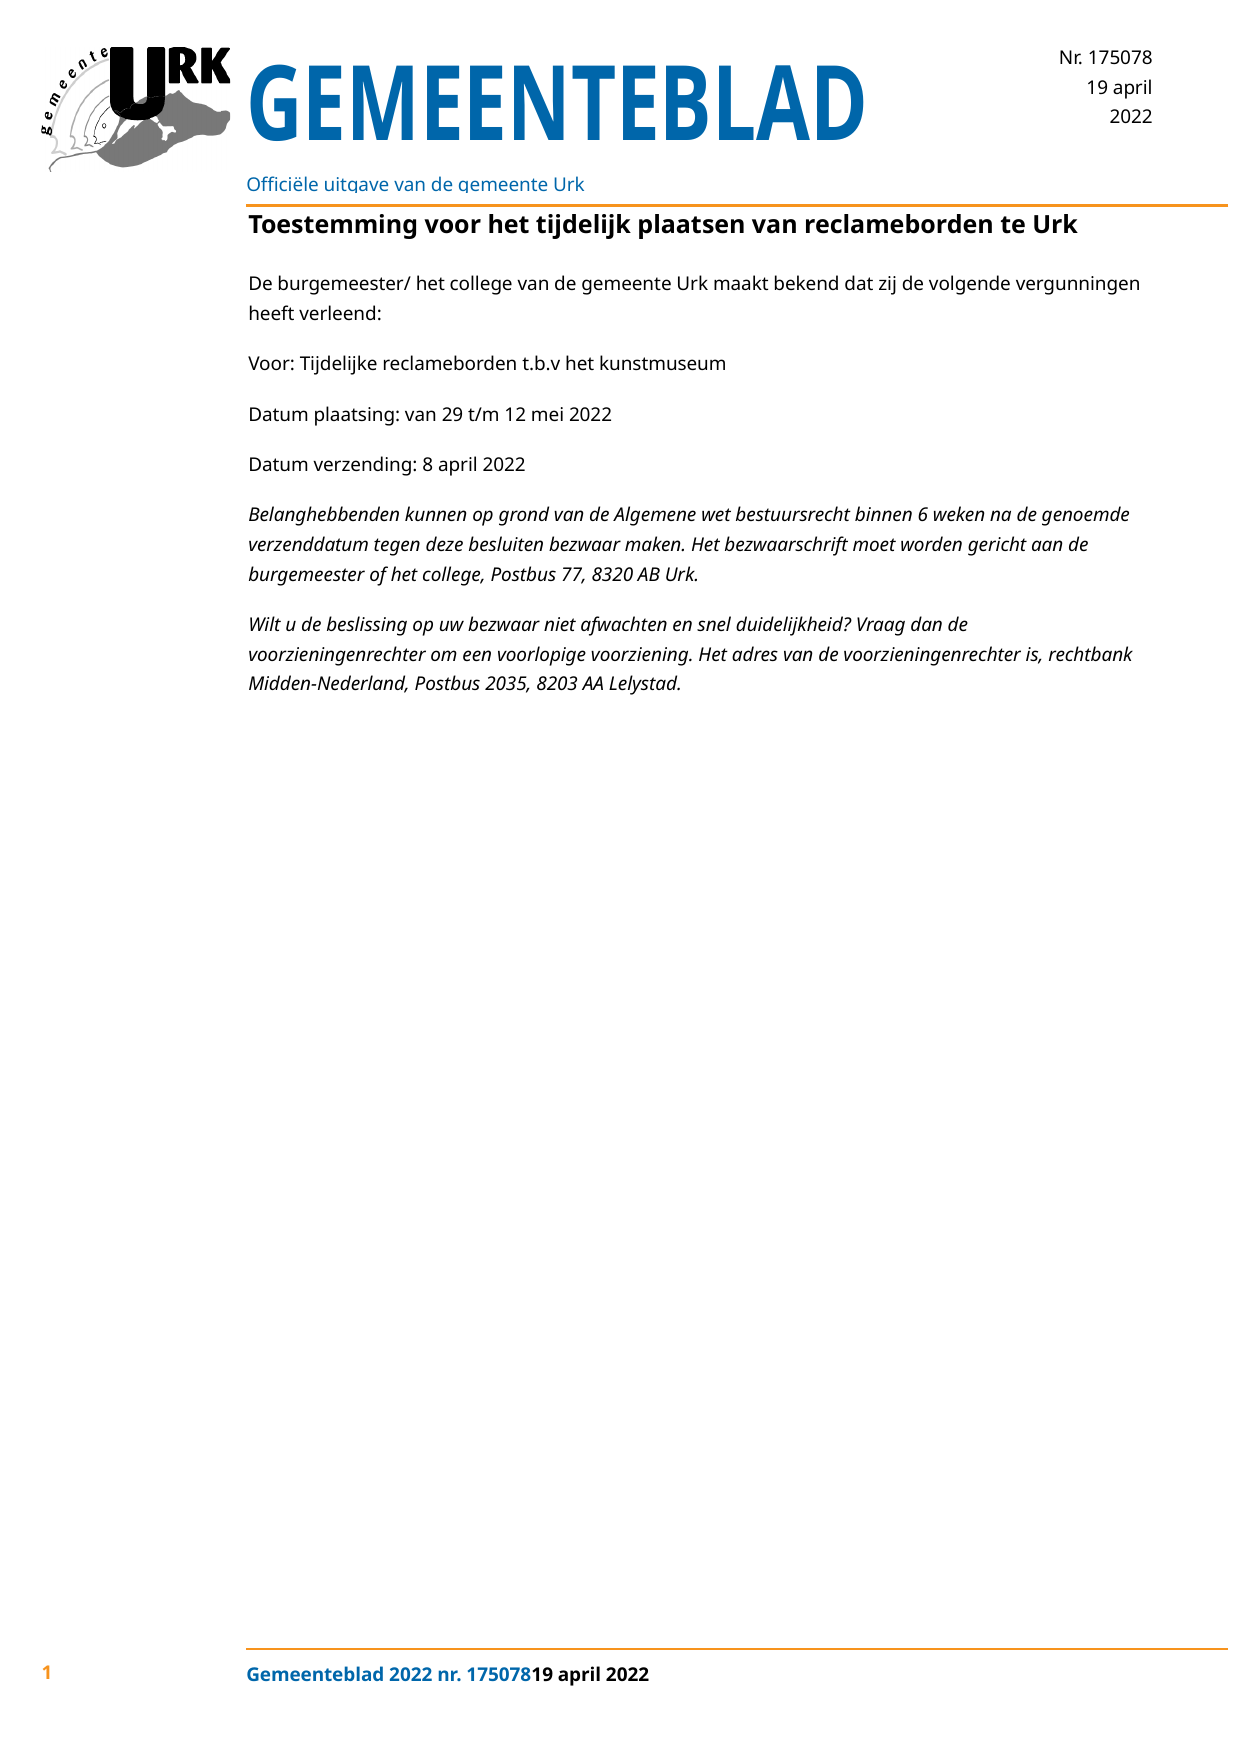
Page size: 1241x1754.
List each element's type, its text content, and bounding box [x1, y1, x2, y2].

text Datum plaatsing: van 29 t/m 12 mei 2022 [248, 401, 1152, 426]
text Toestemming voor het tijdelijk plaatsen van reclameborden te Urk [248, 207, 1152, 241]
picture [41, 47, 231, 172]
text De burgemeester/ het college van de gemeente Urk maakt bekend dat zij de volgende vergunningen heeft verleend: [248, 270, 1152, 326]
text Datum verzending: 8 april 2022 [248, 451, 1152, 477]
text Wilt u de beslissing op uw bezwaar niet afwachten en snel duidelijkheid? Vraag dan de voorzieningenrechter om een voorlopige voorziening. Het adres van de voorzieningenrechter is, rechtbank Midden-Nederland, Postbus 2035, 8203 AA Lelystad. [248, 611, 1152, 696]
text Belanghebbenden kunnen op grond van de Algemene wet bestuursrecht binnen 6 weken na de genoemde verzenddatum tegen deze besluiten bezwaar maken. Het bezwaarschrift moet worden gericht aan de burgemeester of het college, Postbus 77, 8320 AB Urk. [248, 502, 1152, 586]
text Voor: Tijdelijke reclameborden t.b.v het kunstmuseum [248, 350, 1152, 376]
